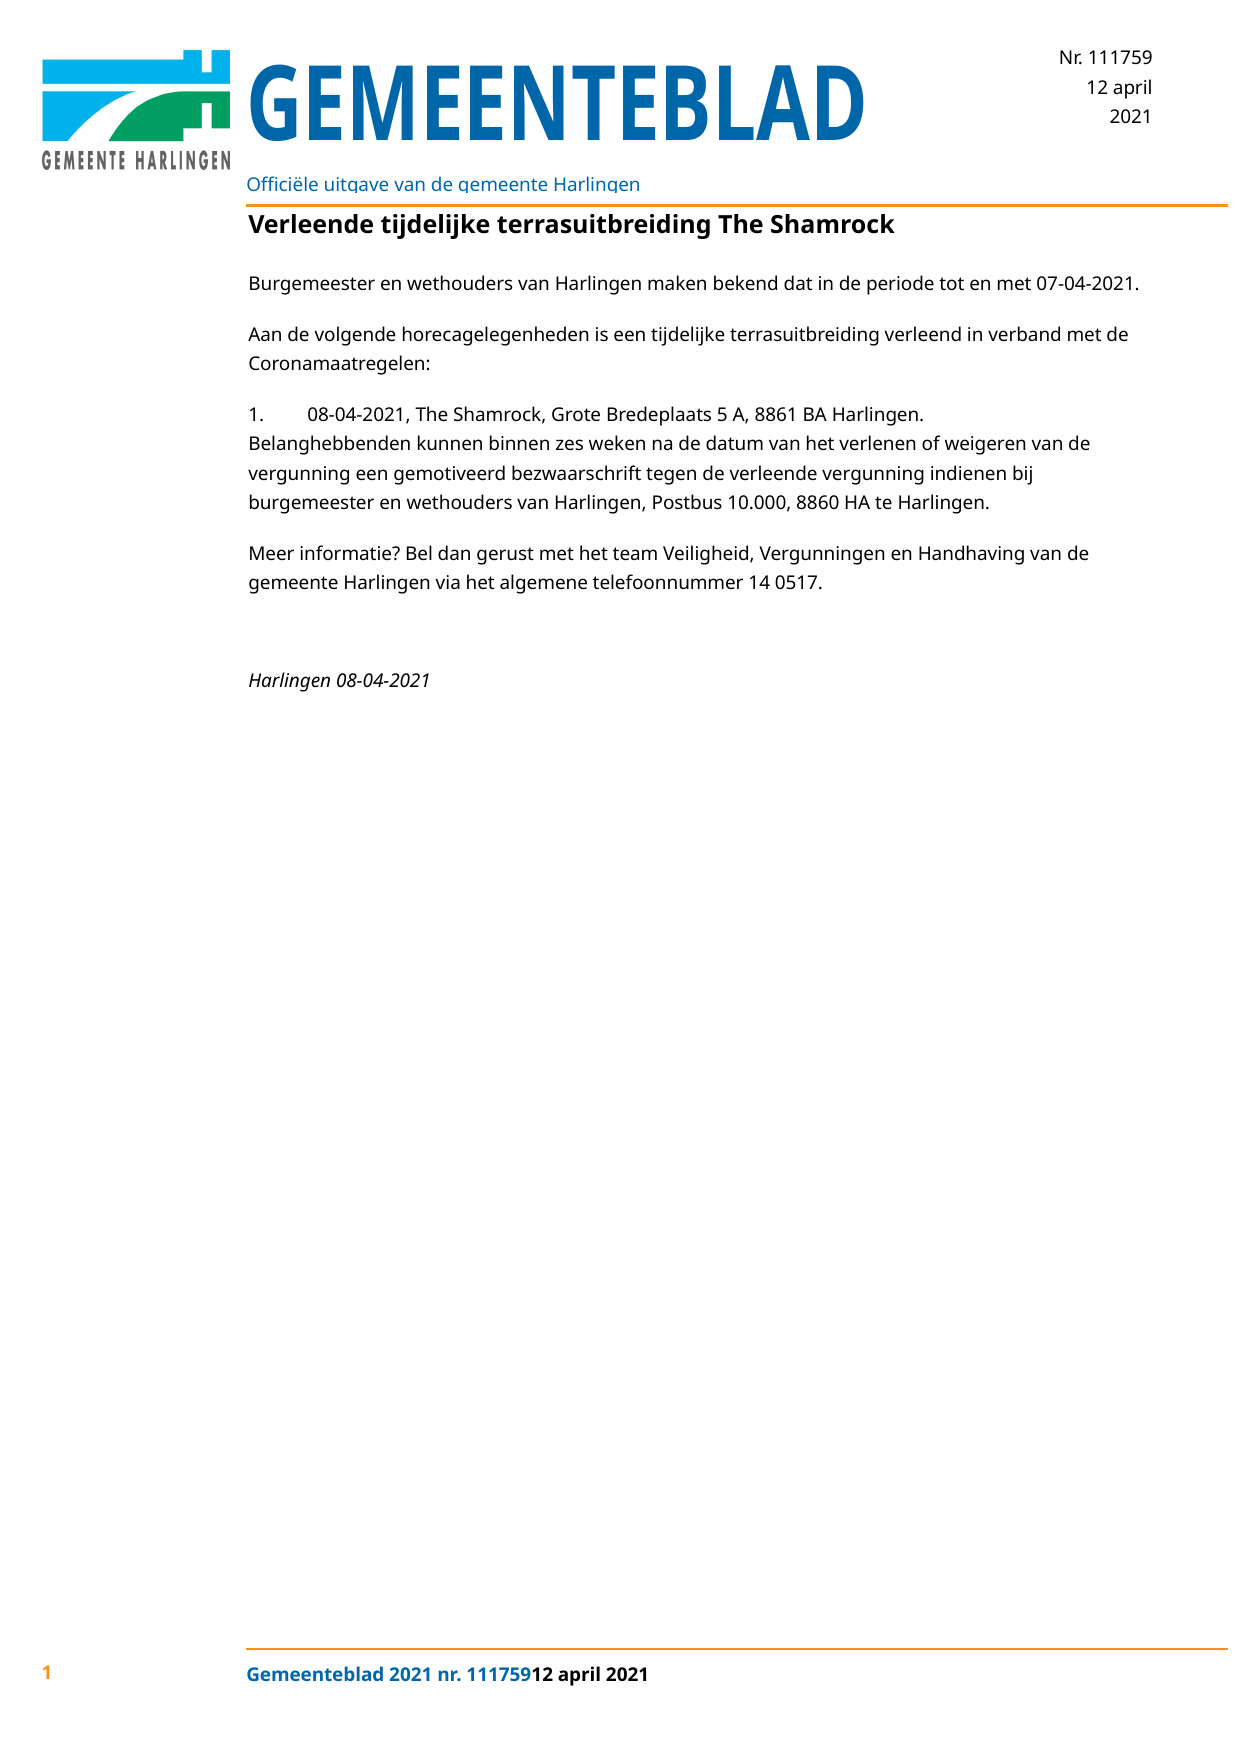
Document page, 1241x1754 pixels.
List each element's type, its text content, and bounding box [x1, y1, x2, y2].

list 08-04-2021, The Shamrock, Grote Bredeplaats 5 A, 8861 BA Harlingen. [248, 401, 1152, 426]
text Belanghebbenden kunnen binnen zes weken na de datum van het verlenen of weigeren van de vergunning een gemotiveerd bezwaarschrift tegen de verleende vergunning indienen bij burgemeester en wethouders van Harlingen, Postbus 10.000, 8860 HA te Harlingen. [248, 430, 1152, 515]
text Verleende tijdelijke terrasuitbreiding The Shamrock [248, 207, 1152, 241]
text Harlingen 08-04-2021 [248, 668, 1152, 693]
text Burgemeester en wethouders van Harlingen maken bekend dat in de periode tot en met 07-04-2021. [248, 270, 1152, 296]
text Aan de volgende horecagelegenheden is een tijdelijke terrasuitbreiding verleend in verband met de Coronamaatregelen: [248, 321, 1152, 376]
text Meer informatie? Bel dan gerust met het team Veiligheid, Vergunningen en Handhaving van de gemeente Harlingen via het algemene telefoonnummer 14 0517. [248, 540, 1152, 595]
picture [41, 47, 231, 172]
